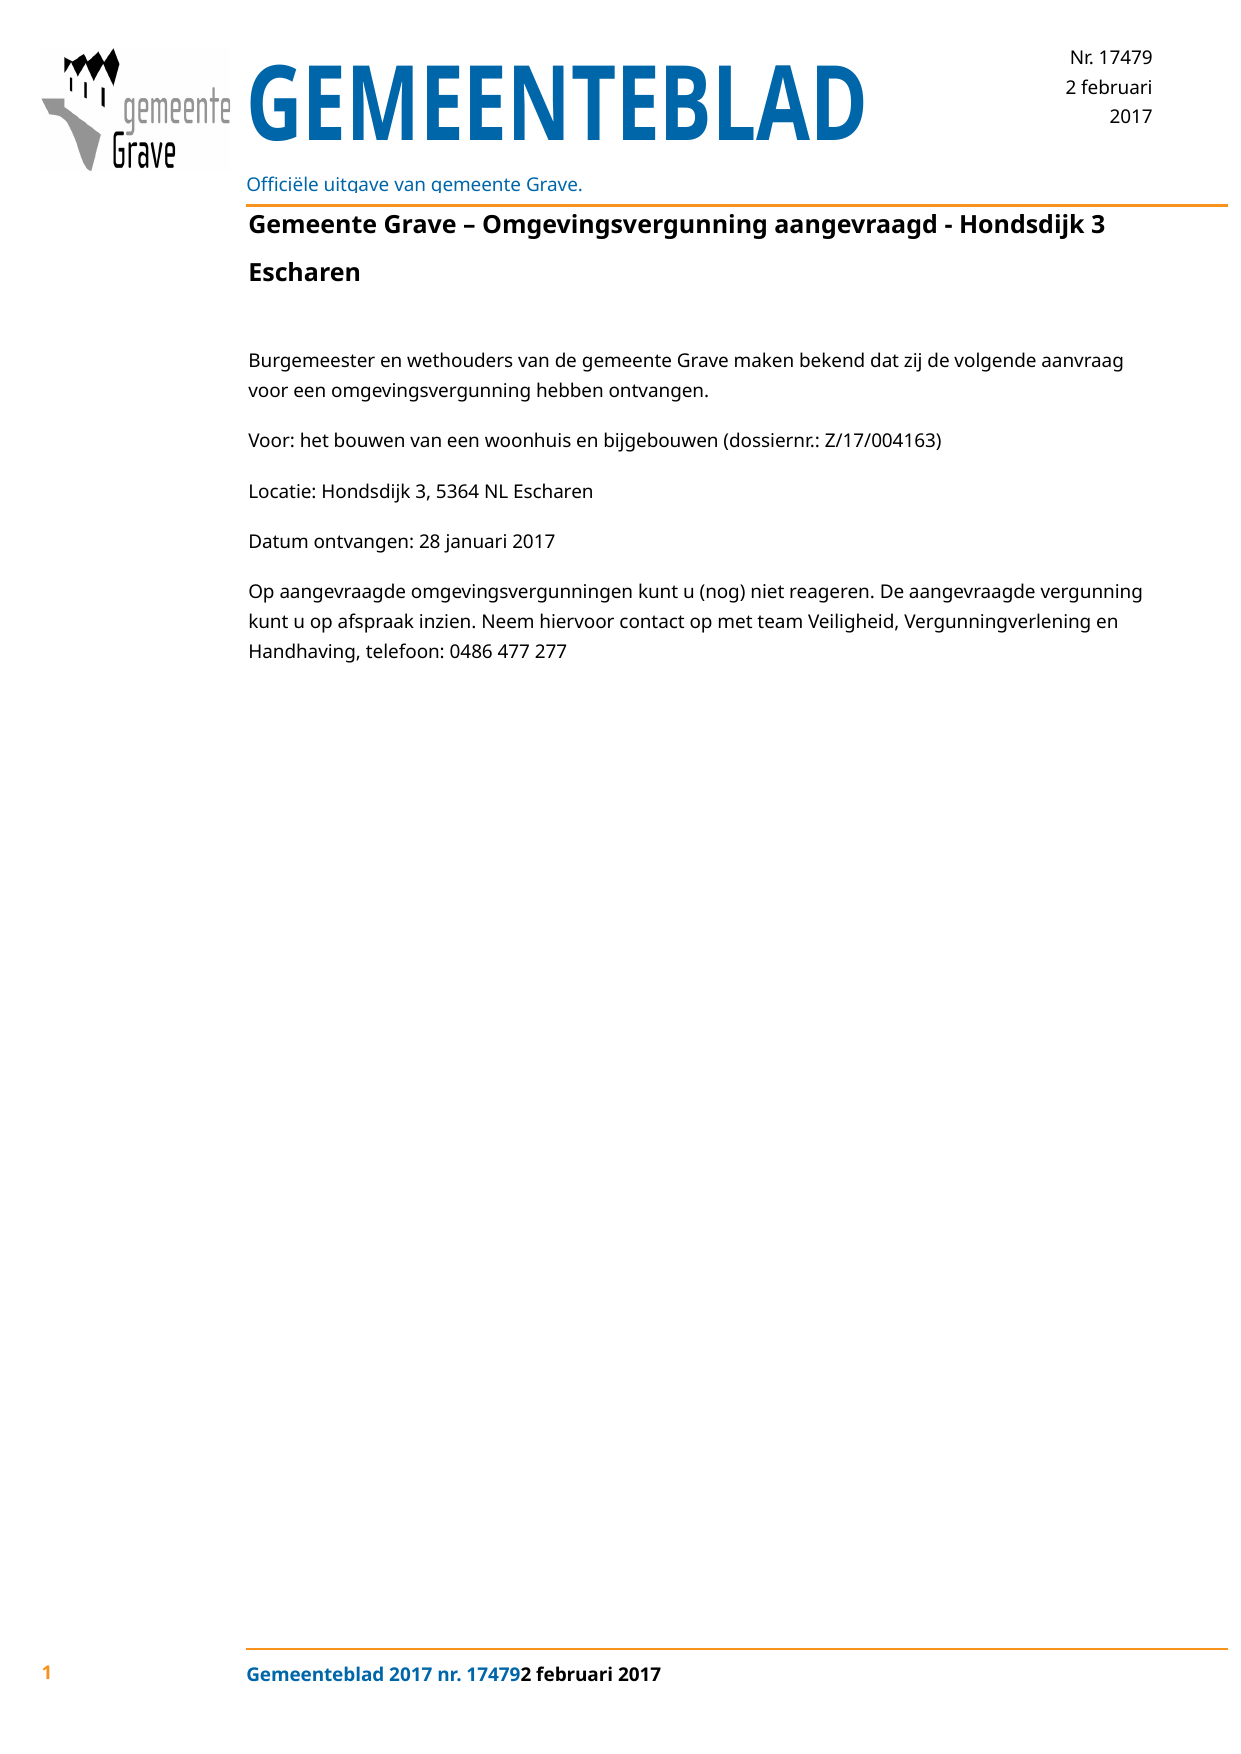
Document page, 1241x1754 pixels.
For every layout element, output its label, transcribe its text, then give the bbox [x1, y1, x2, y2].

text Op aangevraagde omgevingsvergunningen kunt u (nog) niet reageren. De aangevraagde vergunning kunt u op afspraak inzien. Neem hiervoor contact op met team Veiligheid, Vergunningverlening en Handhaving, telefoon: 0486 477 277 [248, 579, 1152, 664]
text Gemeente Grave – Omgevingsvergunning aangevraagd - Hondsdijk 3 Escharen [248, 207, 1152, 288]
text Datum ontvangen: 28 januari 2017 [248, 528, 1152, 554]
text Burgemeester en wethouders van de gemeente Grave maken bekend dat zij de volgende aanvraag voor een omgevingsvergunning hebben ontvangen. [248, 347, 1152, 403]
picture [41, 47, 231, 172]
text Locatie: Hondsdijk 3, 5364 NL Escharen [248, 478, 1152, 504]
text Voor: het bouwen van een woonhuis en bijgebouwen (dossiernr.: Z/17/004163) [248, 427, 1152, 453]
